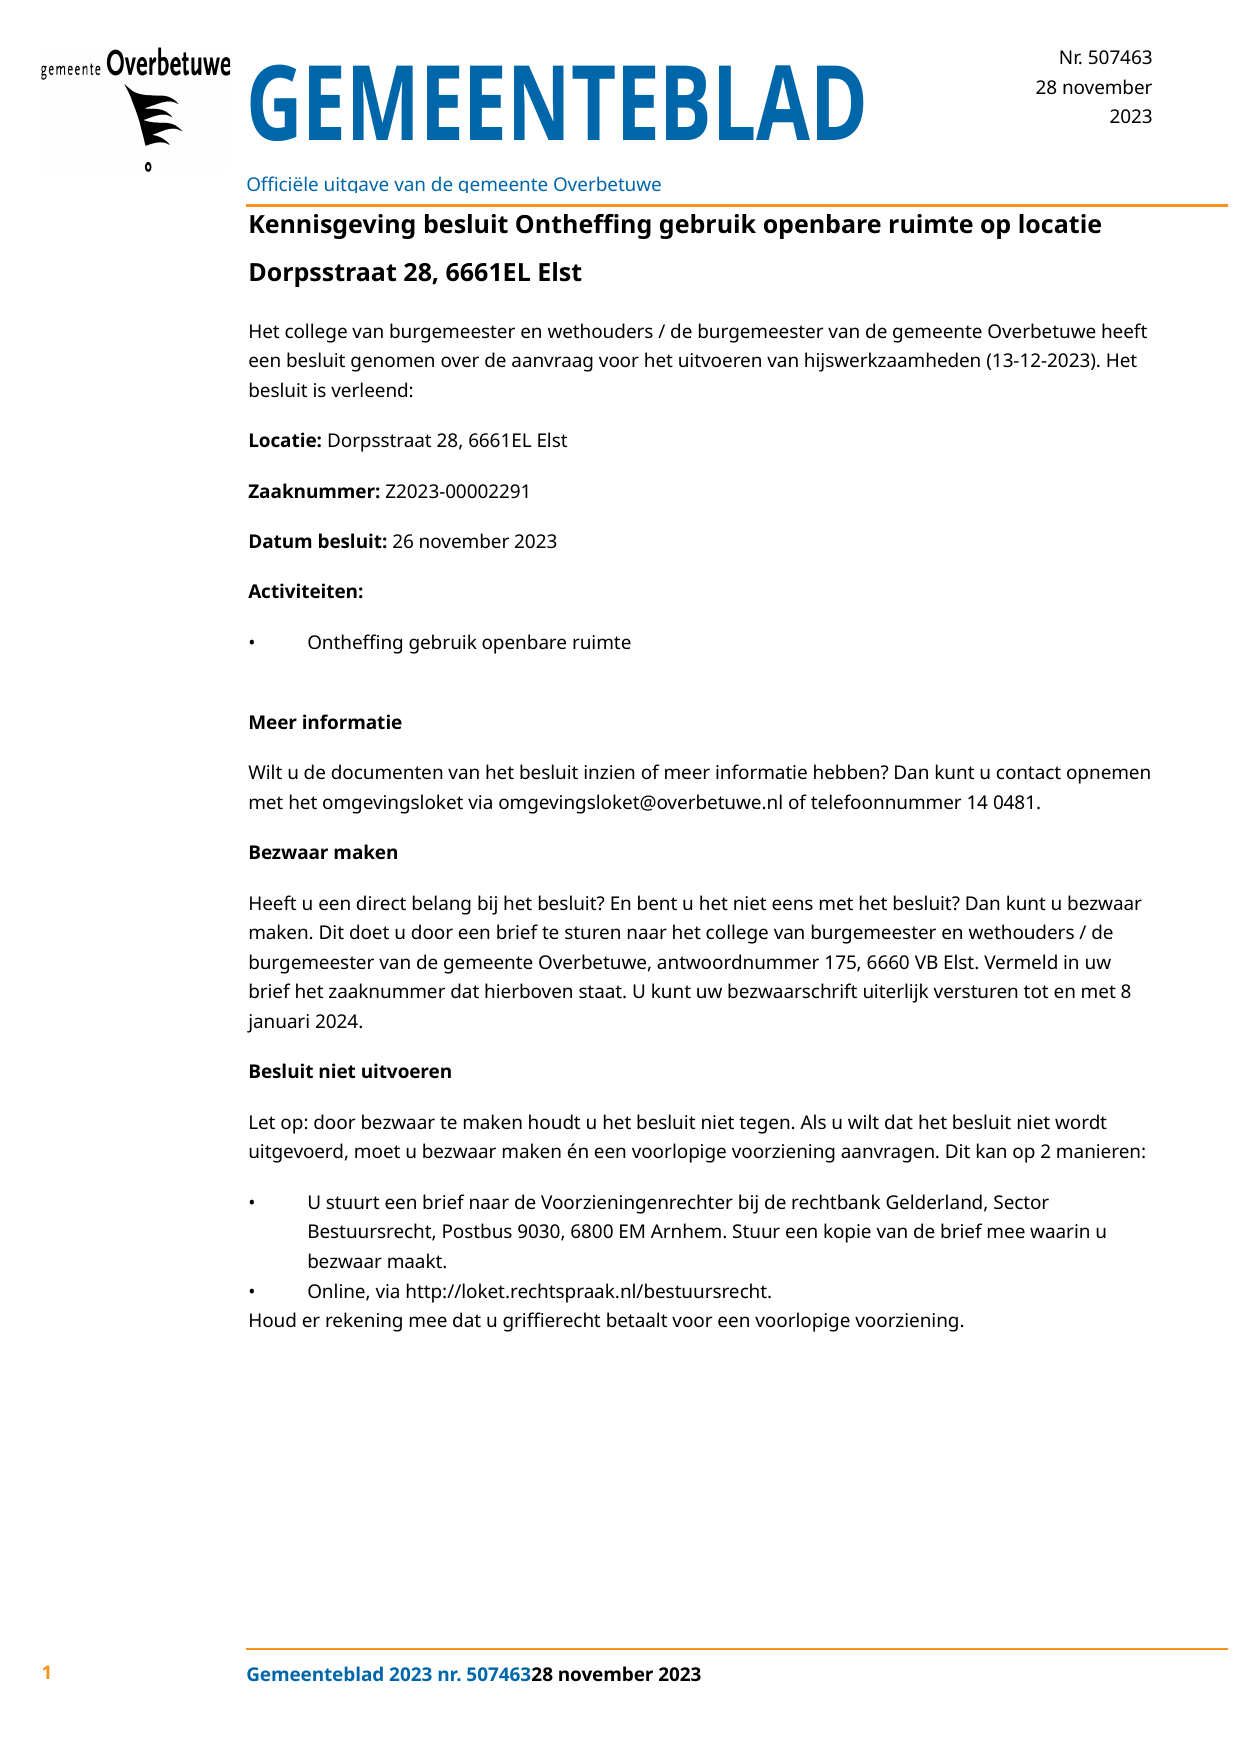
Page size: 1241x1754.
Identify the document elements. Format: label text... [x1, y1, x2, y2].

text Activiteiten: [248, 579, 1152, 604]
text Meer informatie [248, 709, 1152, 735]
list Ontheffing gebruik openbare ruimte [248, 629, 1152, 655]
list Online, via http://loket.rechtspraak.nl/bestuursrecht. [248, 1278, 1152, 1304]
text Heeft u een direct belang bij het besluit? En bent u het niet eens met het besluit? Dan kunt u bezwaar maken. Dit doet u door een brief te sturen naar het college van burgemeester en wethouders / de burgemeester van de gemeente Overbetuwe, antwoordnummer 175, 6660 VB Elst. Vermeld in uw brief het zaaknummer dat hierboven staat. U kunt uw bezwaarschrift uiterlijk versturen tot en met 8 januari 2024. [248, 890, 1152, 1034]
text Kennisgeving besluit Ontheffing gebruik openbare ruimte op locatie Dorpsstraat 28, 6661EL Elst [248, 207, 1152, 288]
text Datum besluit: 26 november 2023 [248, 528, 1152, 554]
text Het college van burgemeester en wethouders / de burgemeester van de gemeente Overbetuwe heeft een besluit genomen over de aanvraag voor het uitvoeren van hijswerkzaamheden (13-12-2023). Het besluit is verleend: [248, 318, 1152, 403]
text Wilt u de documenten van het besluit inzien of meer informatie hebben? Dan kunt u contact opnemen met het omgevingsloket via omgevingsloket@overbetuwe.nl of telefoonnummer 14 0481. [248, 759, 1152, 815]
list U stuurt een brief naar de Voorzieningenrechter bij de rechtbank Gelderland, Sector Bestuursrecht, Postbus 9030, 6800 EM Arnhem. Stuur een kopie van de brief mee waarin u bezwaar maakt. [248, 1189, 1152, 1274]
text Locatie: Dorpsstraat 28, 6661EL Elst [248, 427, 1152, 453]
picture [41, 47, 231, 172]
text Besluit niet uitvoeren [248, 1059, 1152, 1084]
text Let op: door bezwaar te maken houdt u het besluit niet tegen. Als u wilt dat het besluit niet wordt uitgevoerd, moet u bezwaar maken én een voorlopige voorziening aanvragen. Dit kan op 2 manieren: [248, 1109, 1152, 1164]
text Zaaknummer: Z2023-00002291 [248, 478, 1152, 504]
text Houd er rekening mee dat u griffierecht betaalt voor een voorlopige voorziening. [248, 1307, 1152, 1333]
text Bezwaar maken [248, 839, 1152, 865]
